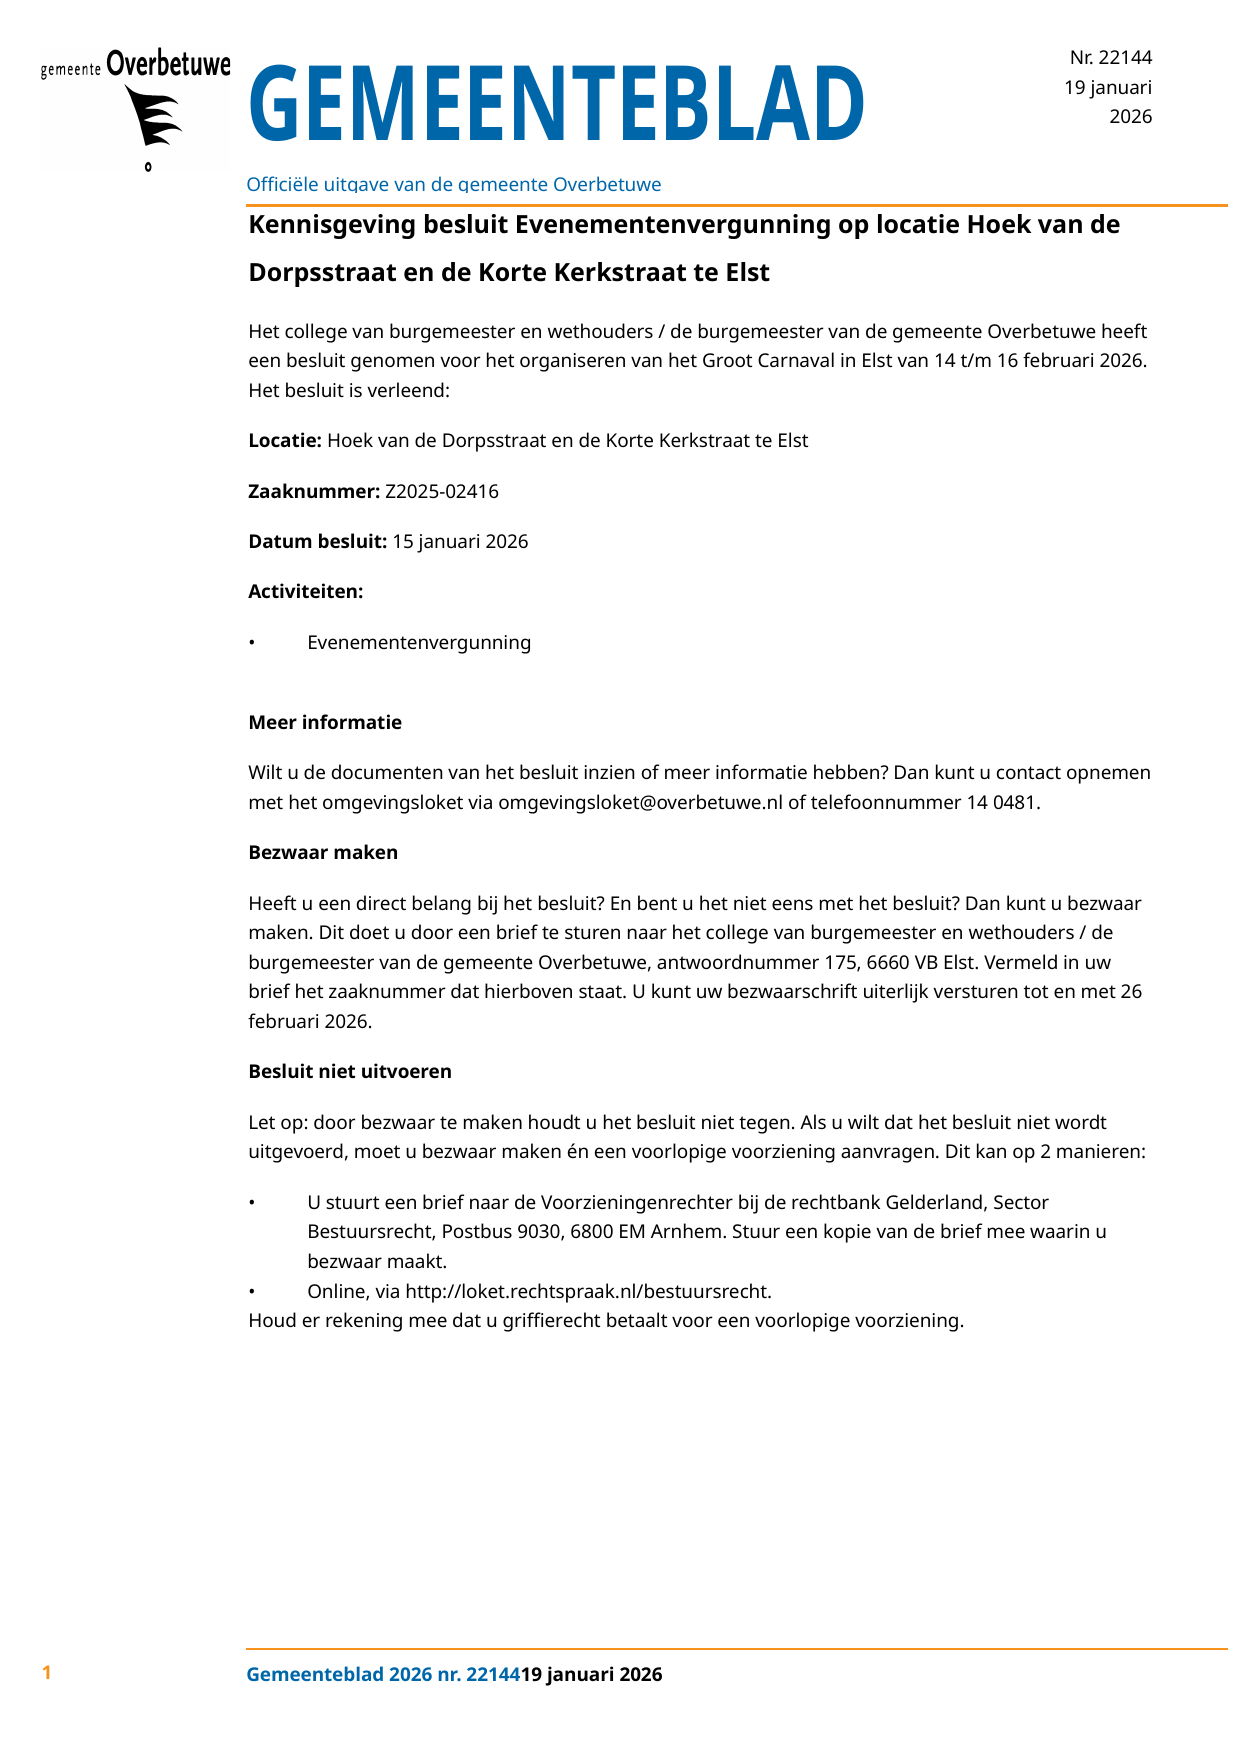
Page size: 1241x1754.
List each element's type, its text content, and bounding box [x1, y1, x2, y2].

text Kennisgeving besluit Evenementenvergunning op locatie Hoek van de Dorpsstraat en de Korte Kerkstraat te Elst [248, 207, 1152, 288]
text Wilt u de documenten van het besluit inzien of meer informatie hebben? Dan kunt u contact opnemen met het omgevingsloket via omgevingsloket@overbetuwe.nl of telefoonnummer 14 0481. [248, 759, 1152, 815]
text Houd er rekening mee dat u griffierecht betaalt voor een voorlopige voorziening. [248, 1307, 1152, 1333]
text Bezwaar maken [248, 839, 1152, 865]
list Online, via http://loket.rechtspraak.nl/bestuursrecht. [248, 1278, 1152, 1304]
text Activiteiten: [248, 579, 1152, 604]
text Het college van burgemeester en wethouders / de burgemeester van de gemeente Overbetuwe heeft een besluit genomen voor het organiseren van het Groot Carnaval in Elst van 14 t/m 16 februari 2026. Het besluit is verleend: [248, 318, 1152, 403]
text Datum besluit: 15 januari 2026 [248, 528, 1152, 554]
list Evenementenvergunning [248, 629, 1152, 655]
text Heeft u een direct belang bij het besluit? En bent u het niet eens met het besluit? Dan kunt u bezwaar maken. Dit doet u door een brief te sturen naar het college van burgemeester en wethouders / de burgemeester van de gemeente Overbetuwe, antwoordnummer 175, 6660 VB Elst. Vermeld in uw brief het zaaknummer dat hierboven staat. U kunt uw bezwaarschrift uiterlijk versturen tot en met 26 februari 2026. [248, 890, 1152, 1034]
list U stuurt een brief naar de Voorzieningenrechter bij de rechtbank Gelderland, Sector Bestuursrecht, Postbus 9030, 6800 EM Arnhem. Stuur een kopie van de brief mee waarin u bezwaar maakt. [248, 1189, 1152, 1274]
text Let op: door bezwaar te maken houdt u het besluit niet tegen. Als u wilt dat het besluit niet wordt uitgevoerd, moet u bezwaar maken én een voorlopige voorziening aanvragen. Dit kan op 2 manieren: [248, 1109, 1152, 1164]
text Locatie: Hoek van de Dorpsstraat en de Korte Kerkstraat te Elst [248, 427, 1152, 453]
text Besluit niet uitvoeren [248, 1059, 1152, 1084]
picture [41, 47, 231, 172]
text Zaaknummer: Z2025-02416 [248, 478, 1152, 504]
text Meer informatie [248, 709, 1152, 735]
